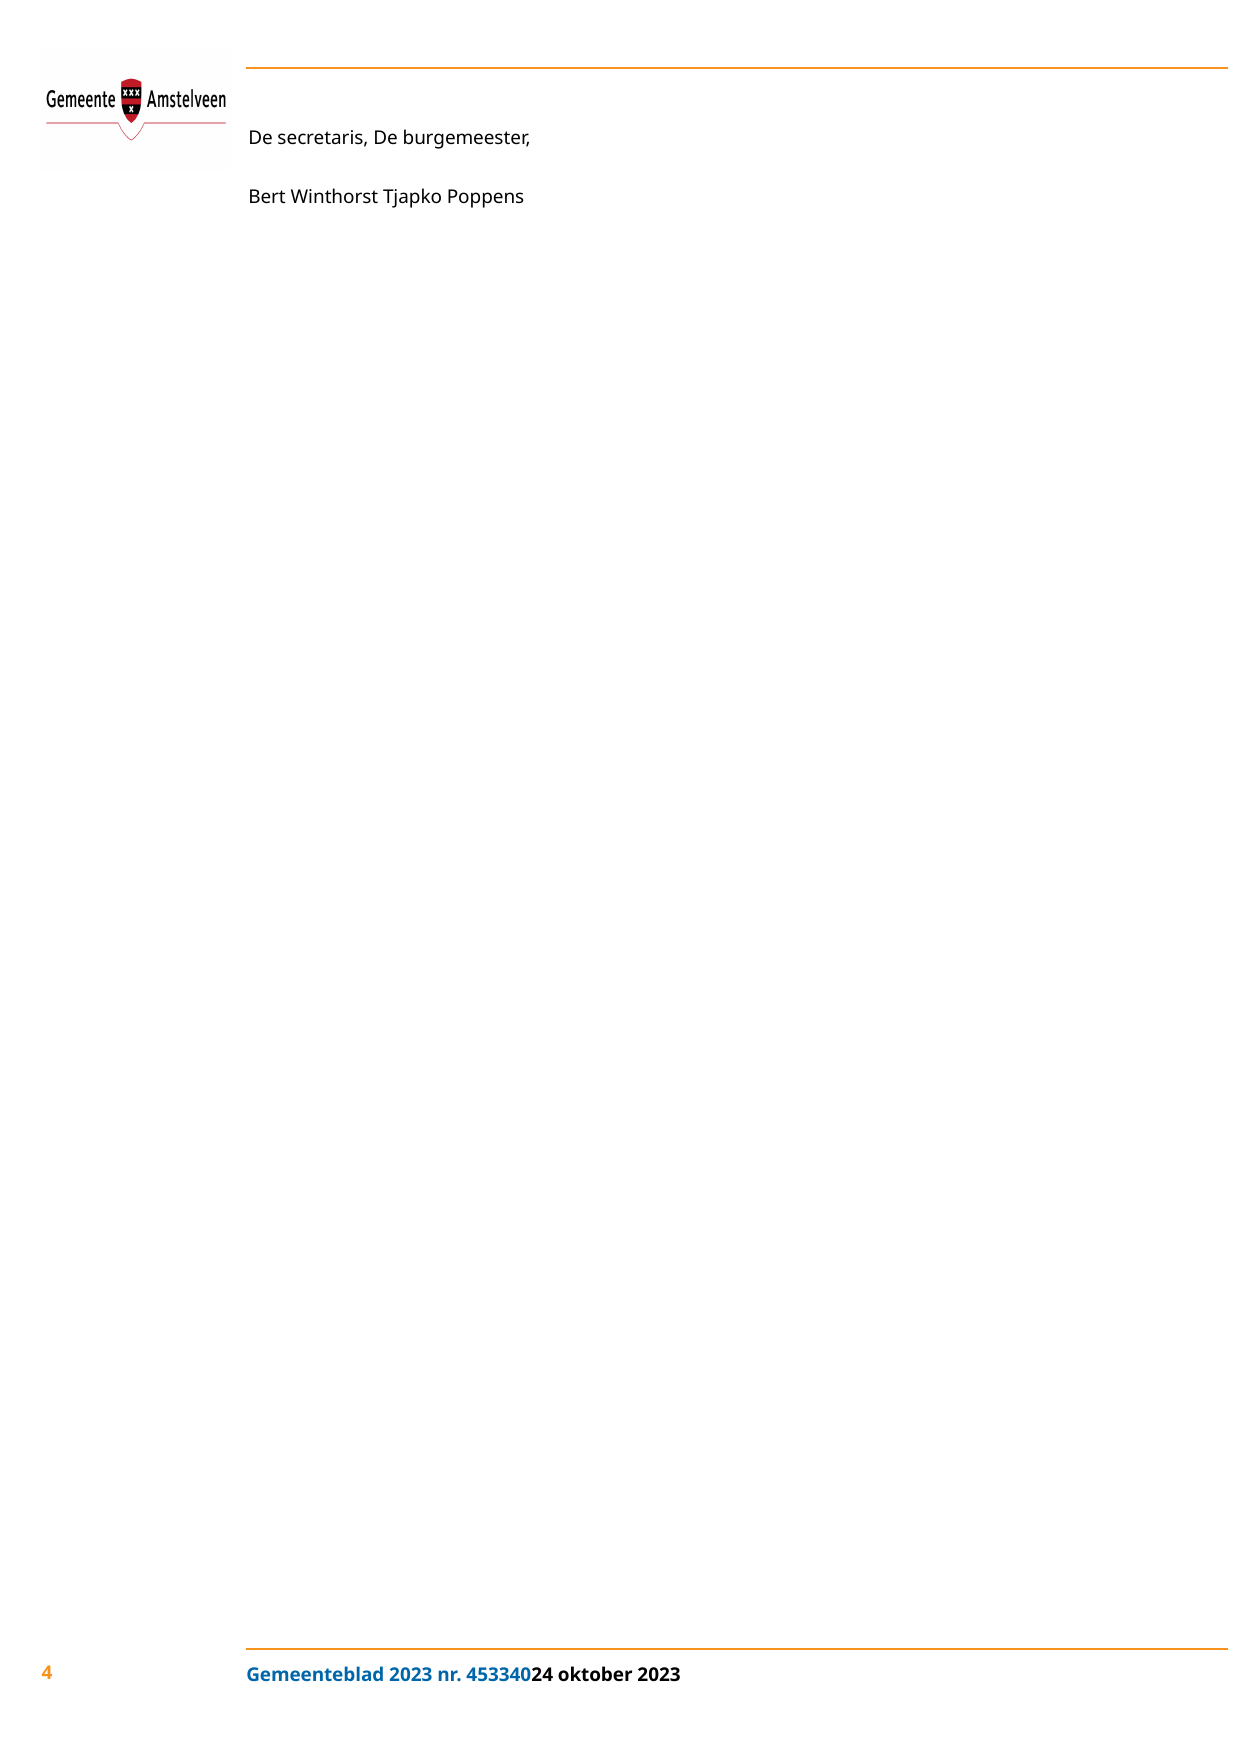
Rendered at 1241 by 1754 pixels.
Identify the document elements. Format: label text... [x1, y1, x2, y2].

text Bert Winthorst Tjapko Poppens [248, 183, 1152, 209]
text De secretaris, De burgemeester, [248, 124, 1152, 150]
picture [41, 47, 231, 172]
